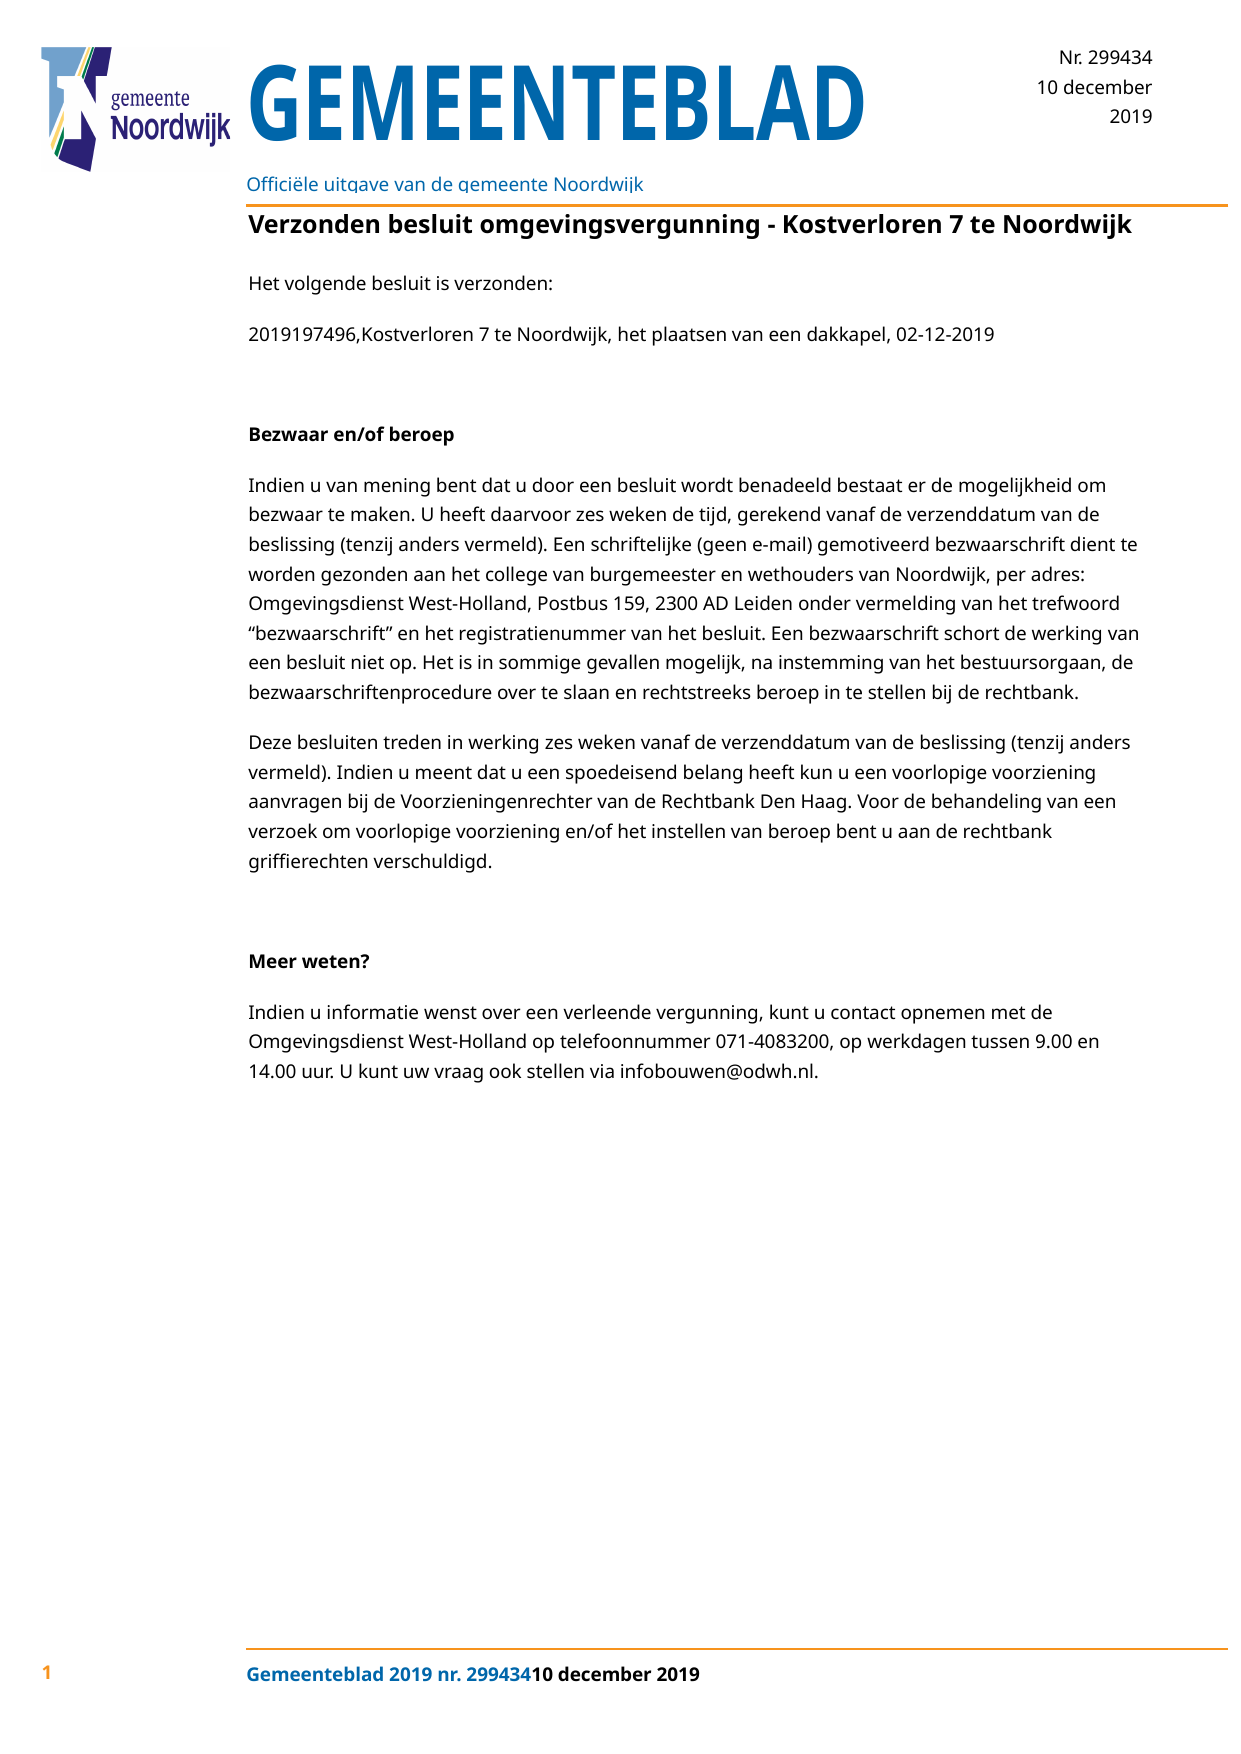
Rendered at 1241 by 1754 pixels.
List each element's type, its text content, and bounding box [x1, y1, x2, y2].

text Bezwaar en/of beroep [248, 422, 1152, 447]
text Deze besluiten treden in werking zes weken vanaf de verzenddatum van de beslissing (tenzij anders vermeld). Indien u meent dat u een spoedeisend belang heeft kun u een voorlopige voorziening aanvragen bij de Voorzieningenrechter van de Rechtbank Den Haag. Voor de behandeling van een verzoek om voorlopige voorziening en/of het instellen van beroep bent u aan de rechtbank griffierechten verschuldigd. [248, 729, 1152, 873]
text Indien u van mening bent dat u door een besluit wordt benadeeld bestaat er de mogelijkheid om bezwaar te maken. U heeft daarvoor zes weken de tijd, gerekend vanaf de verzenddatum van de beslissing (tenzij anders vermeld). Een schriftelijke (geen e-mail) gemotiveerd bezwaarschrift dient te worden gezonden aan het college van burgemeester en wethouders van Noordwijk, per adres: Omgevingsdienst West-Holland, Postbus 159, 2300 AD Leiden onder vermelding van het trefwoord “bezwaarschrift” en het registratienummer van het besluit. Een bezwaarschrift schort de werking van een besluit niet op. Het is in sommige gevallen mogelijk, na instemming van het bestuursorgaan, de bezwaarschriftenprocedure over te slaan en rechtstreeks beroep in te stellen bij de rechtbank. [248, 472, 1152, 705]
text Verzonden besluit omgevingsvergunning - Kostverloren 7 te Noordwijk [248, 207, 1152, 241]
text 2019197496,Kostverloren 7 te Noordwijk, het plaatsen van een dakkapel, 02-12-2019 [248, 321, 1152, 346]
picture [41, 47, 231, 172]
text Het volgende besluit is verzonden: [248, 270, 1152, 296]
text Meer weten? [248, 949, 1152, 974]
text Indien u informatie wenst over een verleende vergunning, kunt u contact opnemen met de Omgevingsdienst West-Holland op telefoonnummer 071-4083200, op werkdagen tussen 9.00 en 14.00 uur. U kunt uw vraag ook stellen via infobouwen@odwh.nl. [248, 999, 1152, 1084]
